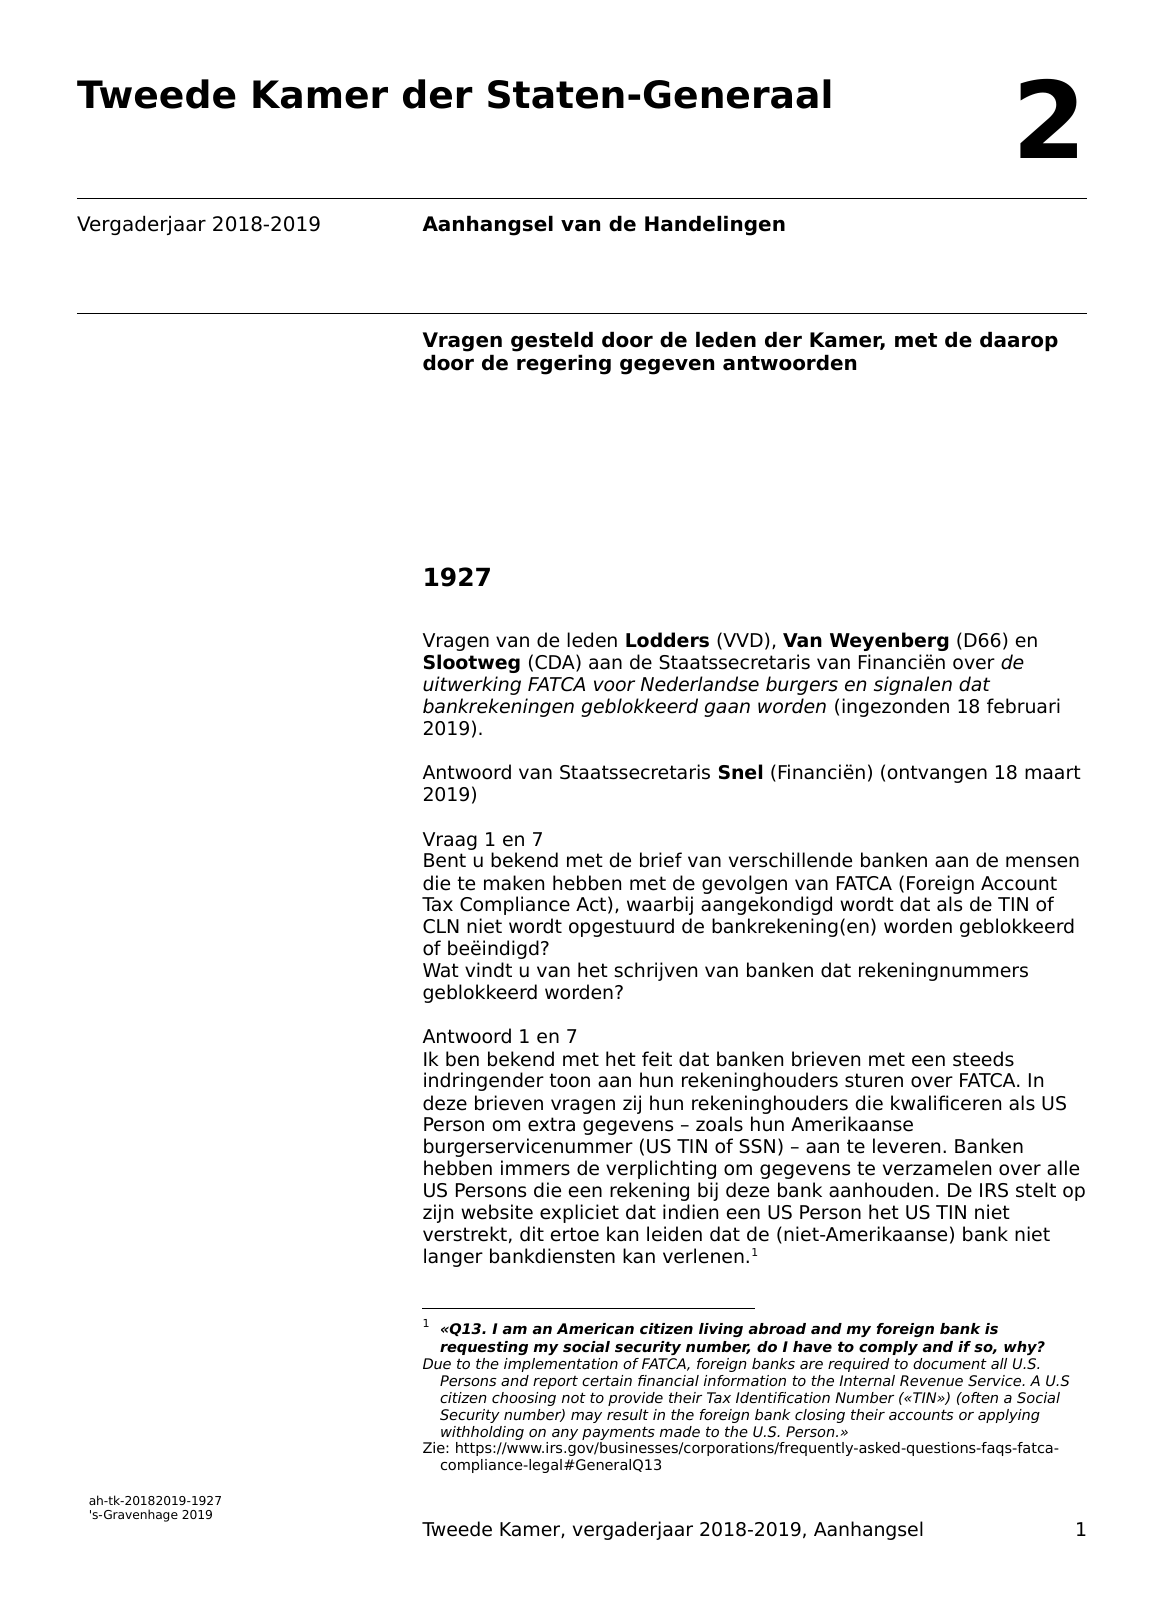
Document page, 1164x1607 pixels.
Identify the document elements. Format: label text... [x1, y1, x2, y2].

text Due to the implementation of FATCA, foreign banks are required to document all U.S. Persons and report certain financial information to the Internal Revenue Service. A U.S citizen choosing not to provide their Tax Identification Number («TIN») (often a Social Security number) may result in the foreign bank closing their accounts or applying withholding on any payments made to the U.S. Person.» [422, 1356, 1087, 1441]
text Antwoord van Staatssecretaris Snel (Financiën) (ontvangen 18 maart 2019) [422, 762, 1087, 806]
table_header Tweede Kamer der Staten-Generaal [77, 59, 886, 198]
text Antwoord 1 en 7 [422, 1026, 1087, 1048]
text ah-tk-20182019-1927 [88, 1494, 323, 1508]
text Ik ben bekend met het feit dat banken brieven met een steeds indringender toon aan hun rekeninghouders sturen over FATCA. In deze brieven vragen zij hun rekeninghouders die kwalificeren als US Person om extra gegevens – zoals hun Amerikaanse burgerservicenummer (US TIN of SSN) – aan te leveren. Banken hebben immers de verplichting om gegevens te verzamelen over alle US Persons die een rekening bij deze bank aanhouden. De IRS stelt op zijn website expliciet dat indien een US Person het US TIN niet verstrekt, dit ertoe kan leiden dat de (niet-Amerikaanse) bank niet langer bankdiensten kan verlenen. [422, 1048, 1087, 1268]
text Wat vindt u van het schrijven van banken dat rekeningnummers geblokkeerd worden? [422, 960, 1087, 1004]
table_header 2 [886, 59, 1087, 198]
table_cell Vragen gesteld door de leden der Kamer, met de daarop door de regering gegeven antwoorden [422, 314, 1087, 375]
table_cell Vergaderjaar 2018-2019 [77, 199, 422, 313]
text Vraag 1 en 7 [422, 828, 1087, 850]
text Zie: https://www.irs.gov/businesses/corporations/frequently-asked-questions-faqs-fatca-compliance-legal#GeneralQ13 [422, 1441, 1087, 1474]
text Vragen van de leden Lodders (VVD), Van Weyenberg (D66) en Slootweg (CDA) aan de Staatssecretaris van Financiën over de uitwerking FATCA voor Nederlandse burgers en signalen dat bankrekeningen geblokkeerd gaan worden (ingezonden 18 februari 2019). [422, 630, 1087, 740]
table_cell [77, 314, 422, 375]
text 's-Gravenhage 2019 [88, 1508, 323, 1522]
text «Q13. I am an American citizen living abroad and my foreign bank is requesting my social security number, do I have to comply and if so, why? [422, 1317, 1087, 1356]
text Bent u bekend met de brief van verschillende banken aan de mensen die te maken hebben met de gevolgen van FATCA (Foreign Account Tax Compliance Act), waarbij aangekondigd wordt dat als de TIN of CLN niet wordt opgestuurd de bankrekening(en) worden geblokkeerd of beëindigd? [422, 850, 1087, 960]
table_cell Aanhangsel van de Handelingen [422, 199, 1087, 313]
text 1927 [422, 563, 1087, 592]
